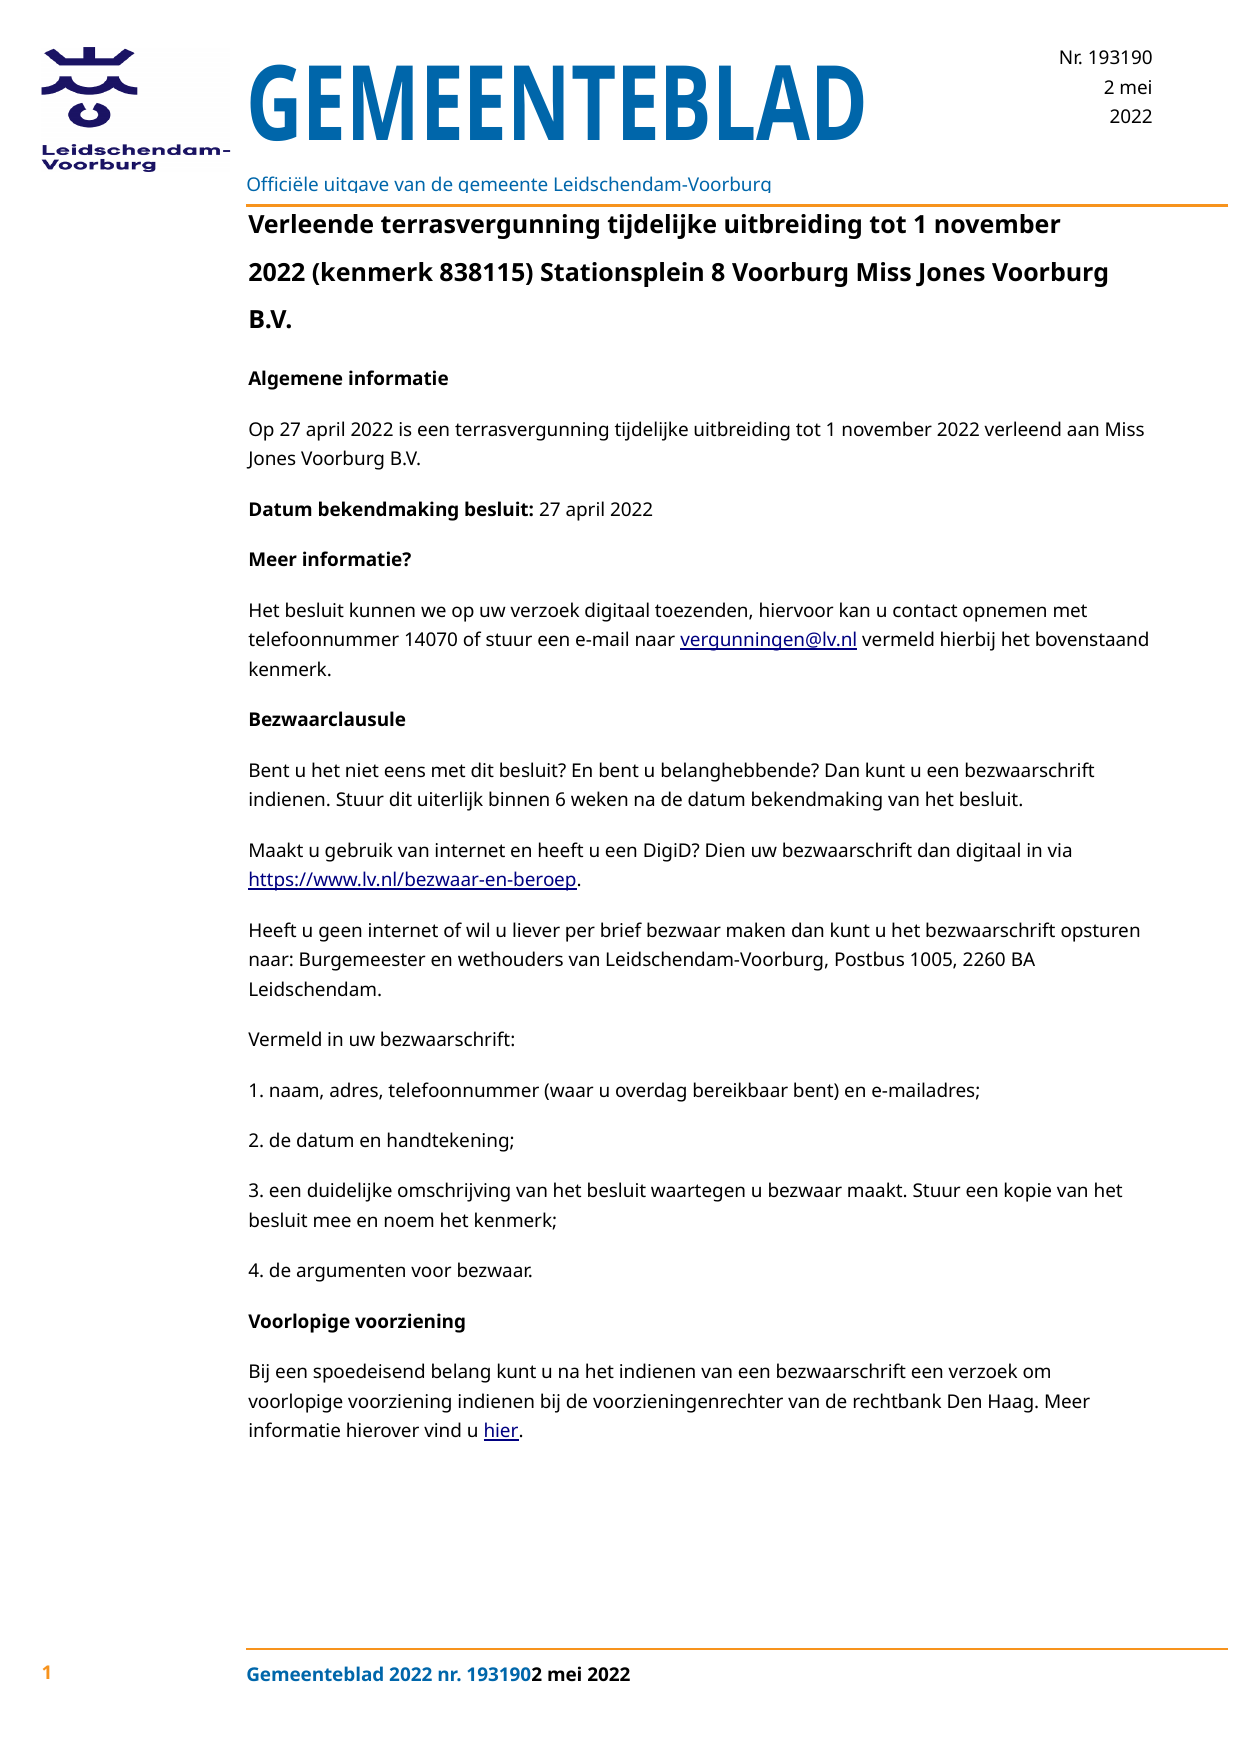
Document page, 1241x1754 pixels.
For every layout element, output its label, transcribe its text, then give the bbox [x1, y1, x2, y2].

text 2. de datum en handtekening; [248, 1127, 1152, 1153]
text Bij een spoedeisend belang kunt u na het indienen van een bezwaarschrift een verzoek om voorlopige voorziening indienen bij de voorzieningenrechter van de rechtbank Den Haag. Meer informatie hierover vind u hier. [248, 1358, 1152, 1443]
picture [41, 47, 231, 172]
text Voorlopige voorziening [248, 1308, 1152, 1334]
text Maakt u gebruik van internet en heeft u een DigiD? Dien uw bezwaarschrift dan digitaal in via https://www.lv.nl/bezwaar-en-beroep. [248, 837, 1152, 892]
text Heeft u geen internet of wil u liever per brief bezwaar maken dan kunt u het bezwaarschrift opsturen naar: Burgemeester en wethouders van Leidschendam-Voorburg, Postbus 1005, 2260 BA Leidschendam. [248, 917, 1152, 1002]
text Het besluit kunnen we op uw verzoek digitaal toezenden, hiervoor kan u contact opnemen met telefoonnummer 14070 of stuur een e-mail naar vergunningen@lv.nl vermeld hierbij het bovenstaand kenmerk. [248, 597, 1152, 682]
text Datum bekendmaking besluit: 27 april 2022 [248, 496, 1152, 522]
text Op 27 april 2022 is een terrasvergunning tijdelijke uitbreiding tot 1 november 2022 verleend aan Miss Jones Voorburg B.V. [248, 416, 1152, 471]
text Bezwaarclausule [248, 706, 1152, 732]
text Meer informatie? [248, 546, 1152, 572]
text 1. naam, adres, telefoonnummer (waar u overdag bereikbaar bent) en e-mailadres; [248, 1077, 1152, 1102]
text Algemene informatie [248, 366, 1152, 391]
text 3. een duidelijke omschrijving van het besluit waartegen u bezwaar maakt. Stuur een kopie van het besluit mee en noem het kenmerk; [248, 1178, 1152, 1233]
text Bent u het niet eens met dit besluit? En bent u belanghebbende? Dan kunt u een bezwaarschrift indienen. Stuur dit uiterlijk binnen 6 weken na de datum bekendmaking van het besluit. [248, 757, 1152, 812]
text Vermeld in uw bezwaarschrift: [248, 1026, 1152, 1052]
text 4. de argumenten voor bezwaar. [248, 1258, 1152, 1283]
text Verleende terrasvergunning tijdelijke uitbreiding tot 1 november 2022 (kenmerk 838115) Stationsplein 8 Voorburg Miss Jones Voorburg B.V. [248, 207, 1152, 336]
